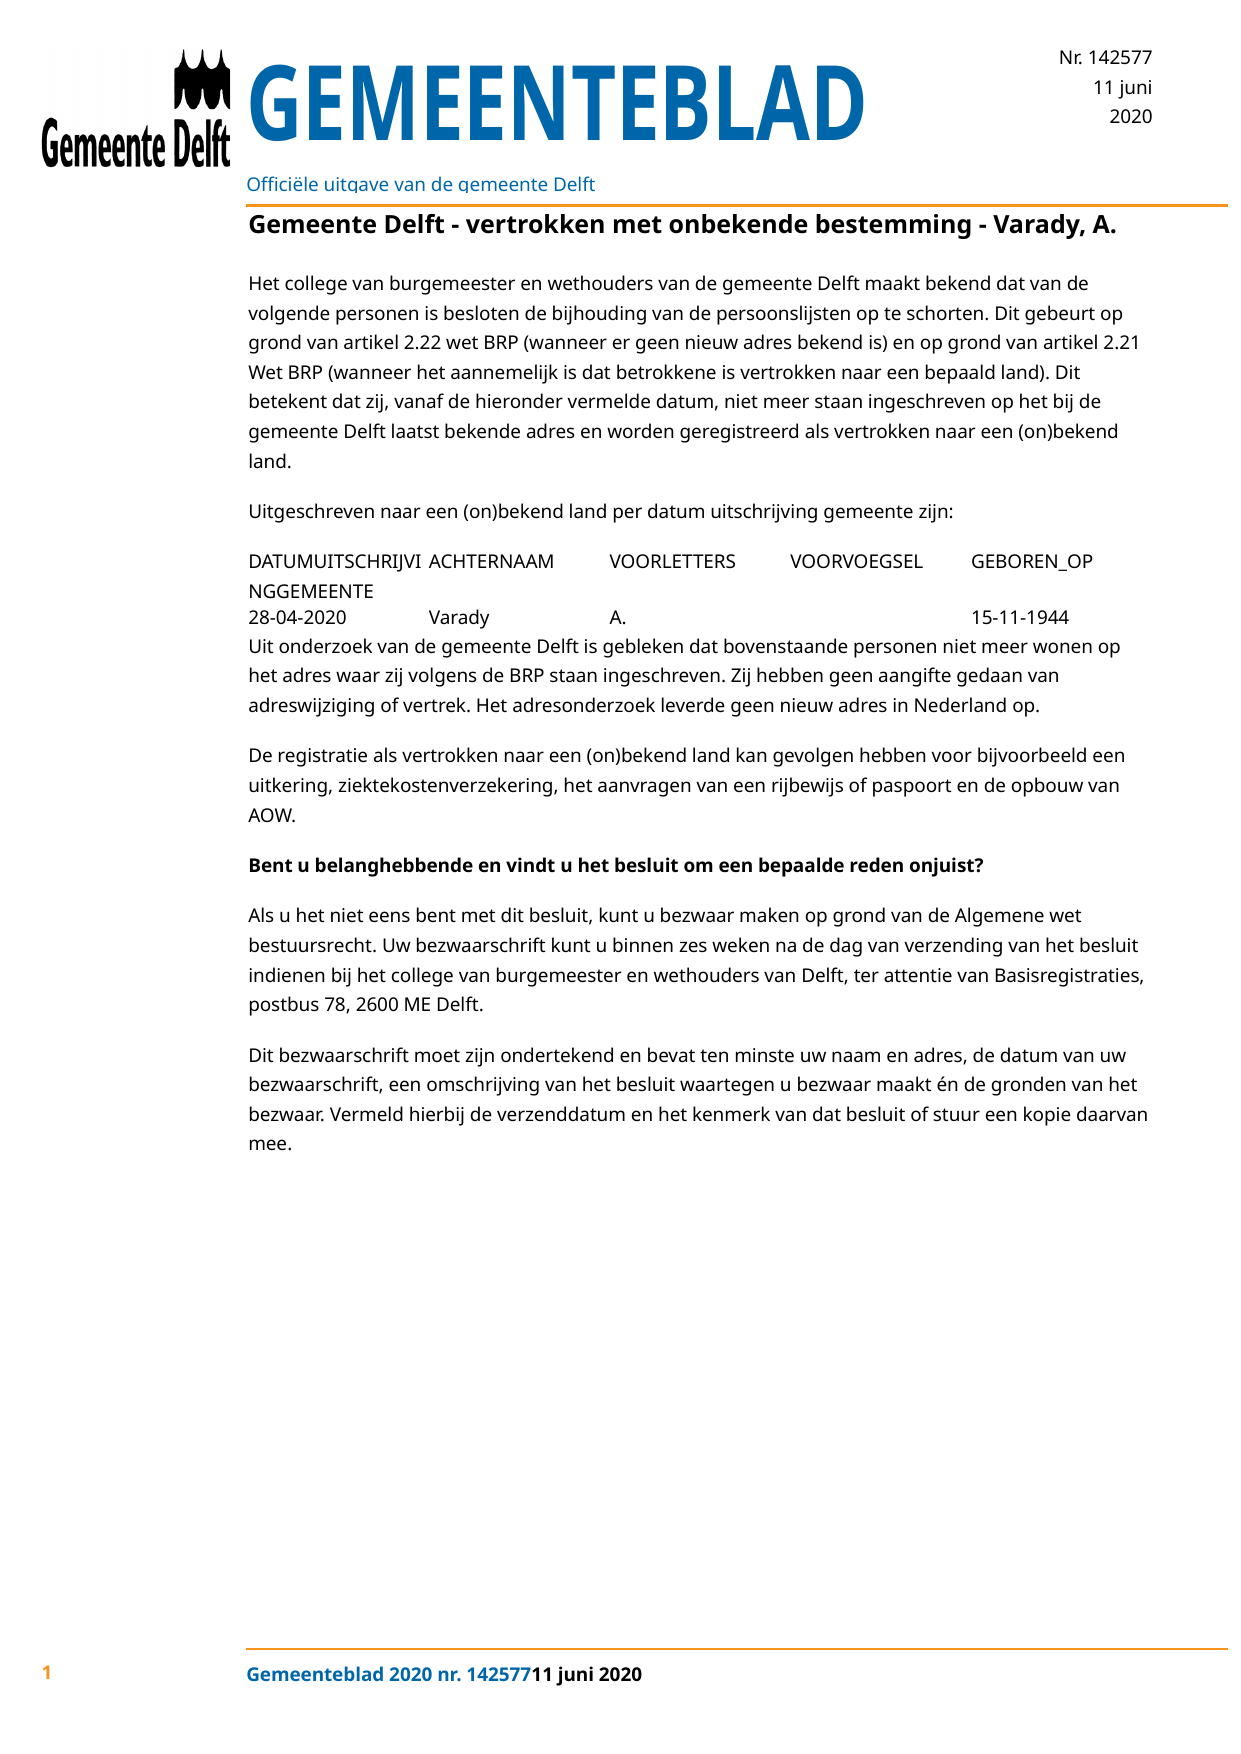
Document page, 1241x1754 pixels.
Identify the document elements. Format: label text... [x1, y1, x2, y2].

table_header DATUMUITSCHRIJVINGGEMEENTE [248, 549, 429, 604]
text Als u het niet eens bent met dit besluit, kunt u bezwaar maken op grond van de Algemene wet bestuursrecht. Uw bezwaarschrift kunt u binnen zes weken na de dag van verzending van het besluit indienen bij het college van burgemeester en wethouders van Delft, ter attentie van Basisregistraties, postbus 78, 2600 ME Delft. [248, 903, 1152, 1017]
text De registratie als vertrokken naar een (on)bekend land kan gevolgen hebben voor bijvoorbeeld een uitkering, ziektekostenverzekering, het aanvragen van een rijbewijs of paspoort en de opbouw van AOW. [248, 743, 1152, 827]
table_header VOORVOEGSEL [790, 549, 971, 604]
table_cell 28-04-2020 [248, 604, 429, 630]
text Uit onderzoek van de gemeente Delft is gebleken dat bovenstaande personen niet meer wonen op het adres waar zij volgens de BRP staan ingeschreven. Zij hebben geen aangifte gedaan van adreswijziging of vertrek. Het adresonderzoek leverde geen nieuw adres in Nederland op. [248, 633, 1152, 718]
table_header ACHTERNAAM [429, 549, 609, 604]
table_cell [790, 604, 971, 630]
text Gemeente Delft - vertrokken met onbekende bestemming - Varady, A. [248, 207, 1152, 241]
text Het college van burgemeester en wethouders van de gemeente Delft maakt bekend dat van de volgende personen is besloten de bijhouding van de persoonslijsten op te schorten. Dit gebeurt op grond van artikel 2.22 wet BRP (wanneer er geen nieuw adres bekend is) en op grond van artikel 2.21 Wet BRP (wanneer het aannemelijk is dat betrokkene is vertrokken naar een bepaald land). Dit betekent dat zij, vanaf de hieronder vermelde datum, niet meer staan ingeschreven op het bij de gemeente Delft laatst bekende adres en worden geregistreerd als vertrokken naar een (on)bekend land. [248, 270, 1152, 473]
text Dit bezwaarschrift moet zijn ondertekend en bevat ten minste uw naam en adres, de datum van uw bezwaarschrift, een omschrijving van het besluit waartegen u bezwaar maakt én de gronden van het bezwaar. Vermeld hierbij de verzenddatum en het kenmerk van dat besluit of stuur een kopie daarvan mee. [248, 1042, 1152, 1156]
table_header GEBOREN_OP [971, 549, 1152, 604]
text Bent u belanghebbende en vindt u het besluit om een bepaalde reden onjuist? [248, 852, 1152, 878]
table_cell Varady [429, 604, 609, 630]
text Uitgeschreven naar een (on)bekend land per datum uitschrijving gemeente zijn: [248, 498, 1152, 524]
table_header VOORLETTERS [609, 549, 790, 604]
picture [41, 47, 231, 172]
table_cell A. [609, 604, 790, 630]
table_cell 15-11-1944 [971, 604, 1152, 630]
